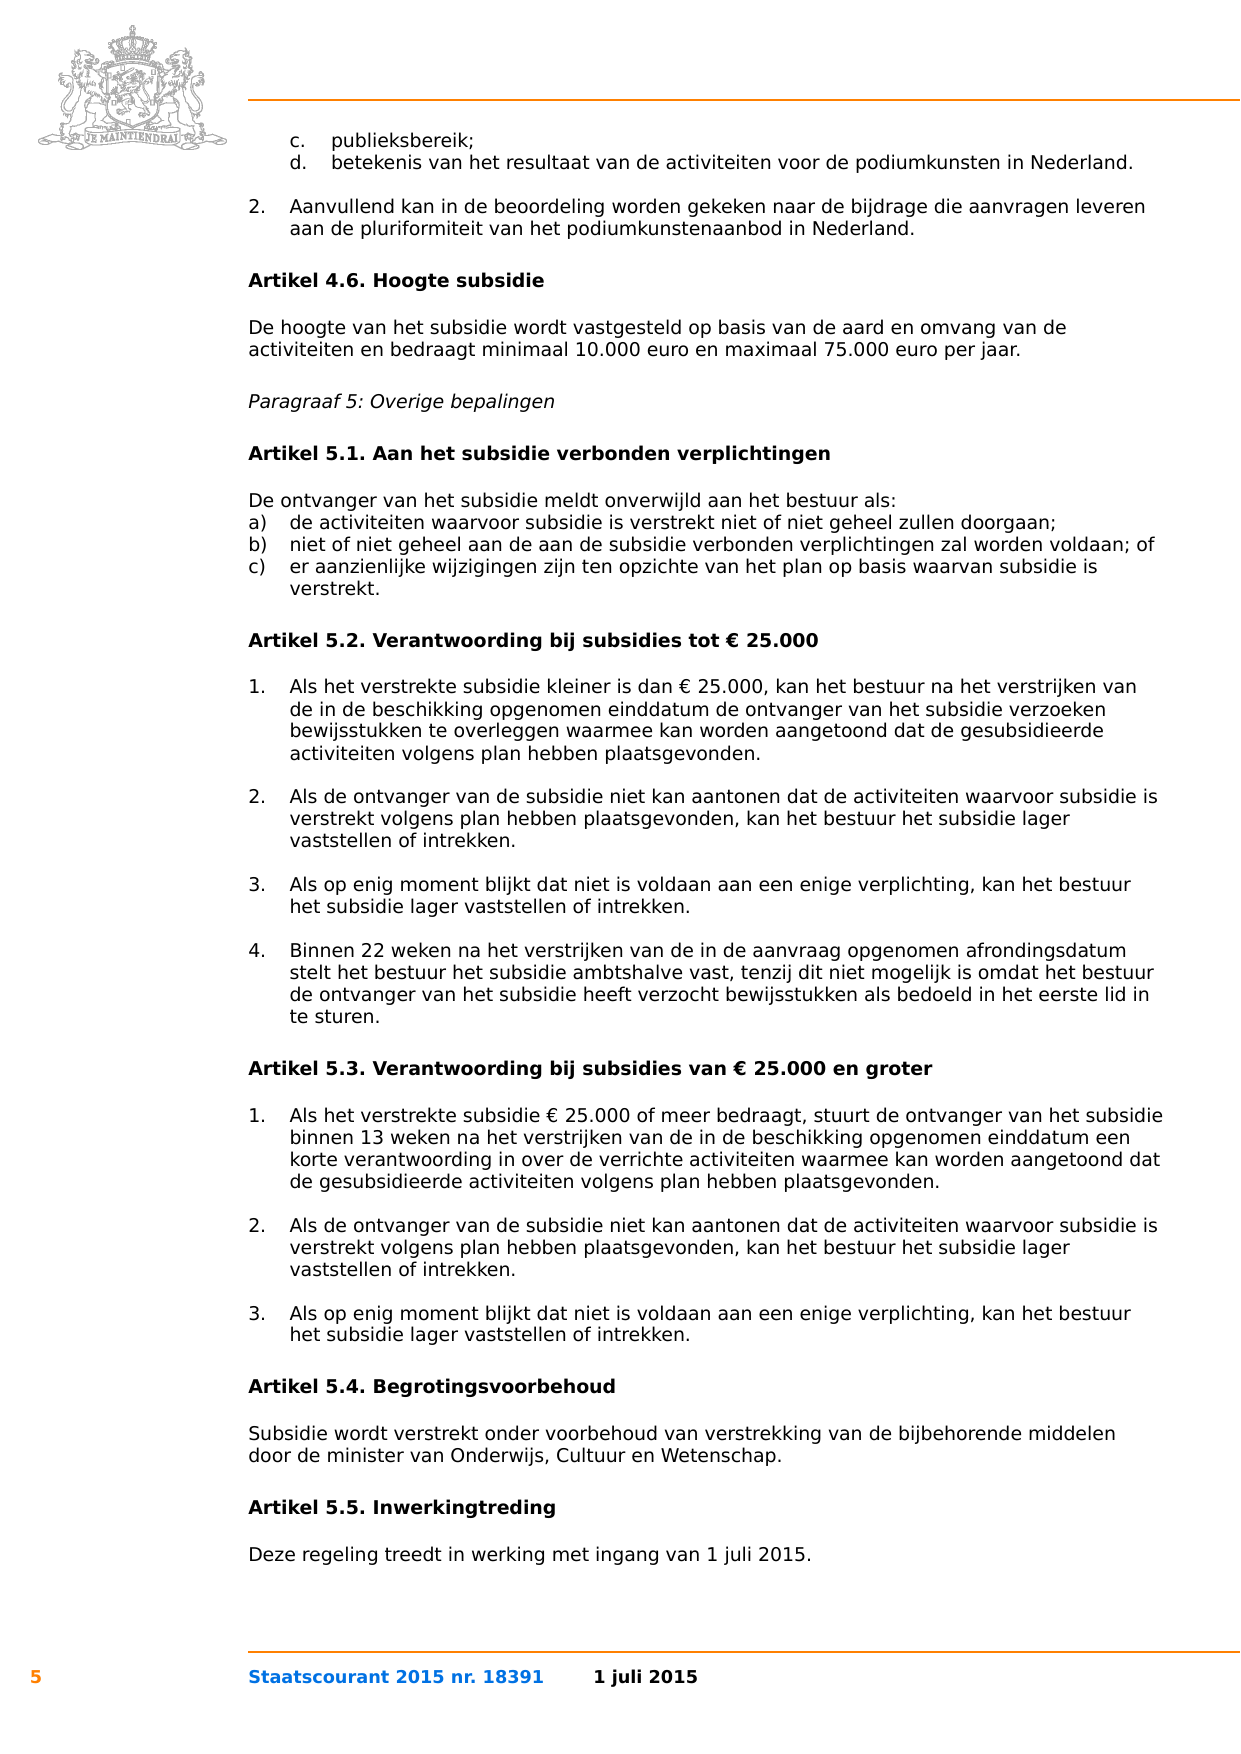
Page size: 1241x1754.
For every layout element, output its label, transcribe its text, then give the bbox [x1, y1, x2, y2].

subtitle Paragraaf 5: Overige bepalingen [248, 391, 1163, 413]
subtitle Artikel 4.6. Hoogte subsidie [248, 270, 1163, 292]
picture [38, 25, 227, 150]
text 4. Binnen 22 weken na het verstrijken van de in de aanvraag opgenomen afrondingsdatum stelt het bestuur het subsidie ambtshalve vast, tenzij dit niet mogelijk is omdat het bestuur de ontvanger van het subsidie heeft verzocht bewijsstukken als bedoeld in het eerste lid in te sturen. [248, 940, 1163, 1028]
text 1. Als het verstrekte subsidie € 25.000 of meer bedraagt, stuurt de ontvanger van het subsidie binnen 13 weken na het verstrijken van de in de beschikking opgenomen einddatum een korte verantwoording in over de verrichte activiteiten waarmee kan worden aangetoond dat de gesubsidieerde activiteiten volgens plan hebben plaatsgevonden. [248, 1105, 1163, 1193]
text a) de activiteiten waarvoor subsidie is verstrekt niet of niet geheel zullen doorgaan; [248, 512, 1163, 533]
text d. betekenis van het resultaat van de activiteiten voor de podiumkunsten in Nederland. [289, 152, 1163, 174]
text Deze regeling treedt in werking met ingang van 1 juli 2015. [248, 1544, 1163, 1566]
subtitle Artikel 5.3. Verantwoording bij subsidies van € 25.000 en groter [248, 1058, 1163, 1080]
subtitle Artikel 5.5. Inwerkingtreding [248, 1497, 1163, 1519]
text 2. Aanvullend kan in de beoordeling worden gekeken naar de bijdrage die aanvragen leveren aan de pluriformiteit van het podiumkunstenaanbod in Nederland. [248, 196, 1163, 240]
text 2. Als de ontvanger van de subsidie niet kan aantonen dat de activiteiten waarvoor subsidie is verstrekt volgens plan hebben plaatsgevonden, kan het bestuur het subsidie lager vaststellen of intrekken. [248, 1214, 1163, 1281]
text b) niet of niet geheel aan de aan de subsidie verbonden verplichtingen zal worden voldaan; of [248, 533, 1163, 556]
text 3. Als op enig moment blijkt dat niet is voldaan aan een enige verplichting, kan het bestuur het subsidie lager vaststellen of intrekken. [248, 1302, 1163, 1346]
subtitle Artikel 5.2. Verantwoording bij subsidies tot € 25.000 [248, 629, 1163, 651]
text 3. Als op enig moment blijkt dat niet is voldaan aan een enige verplichting, kan het bestuur het subsidie lager vaststellen of intrekken. [248, 874, 1163, 918]
subtitle Artikel 5.1. Aan het subsidie verbonden verplichtingen [248, 443, 1163, 464]
text De ontvanger van het subsidie meldt onverwijld aan het bestuur als: [248, 489, 1163, 512]
text c) er aanzienlijke wijzigingen zijn ten opzichte van het plan op basis waarvan subsidie is verstrekt. [248, 556, 1163, 599]
text c. publieksbereik; [289, 130, 1163, 152]
text De hoogte van het subsidie wordt vastgesteld op basis van de aard en omvang van de activiteiten en bedraagt minimaal 10.000 euro en maximaal 75.000 euro per jaar. [248, 317, 1163, 361]
text 2. Als de ontvanger van de subsidie niet kan aantonen dat de activiteiten waarvoor subsidie is verstrekt volgens plan hebben plaatsgevonden, kan het bestuur het subsidie lager vaststellen of intrekken. [248, 786, 1163, 852]
text 1. Als het verstrekte subsidie kleiner is dan € 25.000, kan het bestuur na het verstrijken van de in de beschikking opgenomen einddatum de ontvanger van het subsidie verzoeken bewijsstukken te overleggen waarmee kan worden aangetoond dat de gesubsidieerde activiteiten volgens plan hebben plaatsgevonden. [248, 676, 1163, 764]
text Subsidie wordt verstrekt onder voorbehoud van verstrekking van de bijbehorende middelen door de minister van Onderwijs, Cultuur en Wetenschap. [248, 1423, 1163, 1467]
subtitle Artikel 5.4. Begrotingsvoorbehoud [248, 1376, 1163, 1398]
